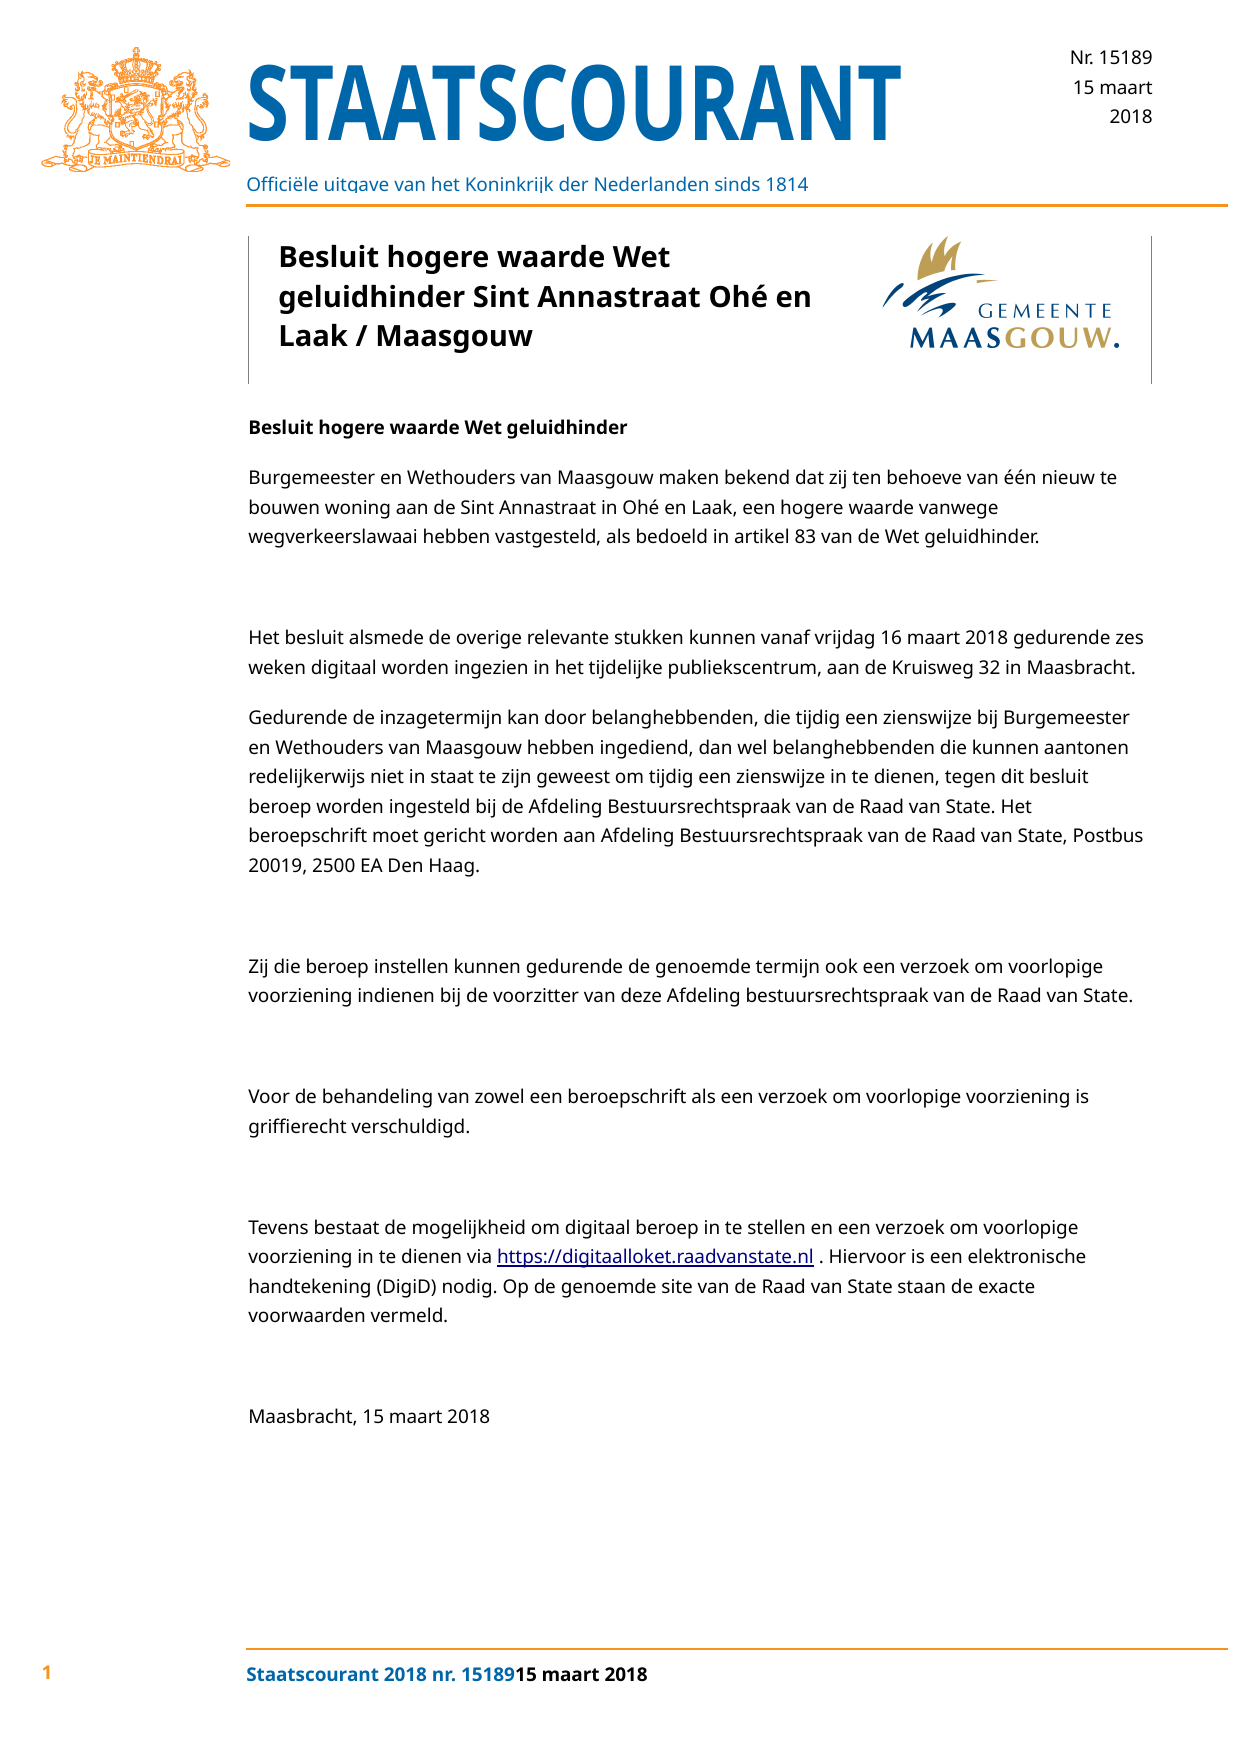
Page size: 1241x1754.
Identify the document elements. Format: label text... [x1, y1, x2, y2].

text Maasbracht, 15 maart 2018 [248, 1403, 1152, 1429]
text Het besluit alsmede de overige relevante stukken kunnen vanaf vrijdag 16 maart 2018 gedurende zes weken digitaal worden ingezien in het tijdelijke publiekscentrum, aan de Kruisweg 32 in Maasbracht. [248, 624, 1152, 680]
table_header [850, 236, 1151, 384]
text Gedurende de inzagetermijn kan door belanghebbenden, die tijdig een zienswijze bij Burgemeester en Wethouders van Maasgouw hebben ingediend, dan wel belanghebbenden die kunnen aantonen redelijkerwijs niet in staat te zijn geweest om tijdig een zienswijze in te dienen, tegen dit besluit beroep worden ingesteld bij de Afdeling Bestuursrechtspraak van de Raad van State. Het beroepschrift moet gericht worden aan Afdeling Bestuursrechtspraak van de Raad van State, Postbus 20019, 2500 EA Den Haag. [248, 704, 1152, 878]
picture [882, 236, 1119, 348]
text Besluit hogere waarde Wet geluidhinder [248, 414, 1152, 440]
picture [41, 47, 231, 172]
table_header Besluit hogere waarde Wet geluidhinder Sint Annastraat Ohé en Laak / Maasgouw [249, 236, 850, 384]
text Tevens bestaat de mogelijkheid om digitaal beroep in te stellen en een verzoek om voorlopige voorziening in te dienen via https://digitaalloket.raadvanstate.nl . Hiervoor is een elektronische handtekening (DigiD) nodig. Op de genoemde site van de Raad van State staan de exacte voorwaarden vermeld. [248, 1214, 1152, 1328]
text Voor de behandeling van zowel een beroepschrift als een verzoek om voorlopige voorziening is griffierecht verschuldigd. [248, 1083, 1152, 1139]
text Burgemeester en Wethouders van Maasgouw maken bekend dat zij ten behoeve van één nieuw te bouwen woning aan de Sint Annastraat in Ohé en Laak, een hogere waarde vanwege wegverkeerslawaai hebben vastgesteld, als bedoeld in artikel 83 van de Wet geluidhinder. [248, 464, 1152, 549]
text Zij die beroep instellen kunnen gedurende de genoemde termijn ook een verzoek om voorlopige voorziening indienen bij de voorzitter van deze Afdeling bestuursrechtspraak van de Raad van State. [248, 953, 1152, 1008]
